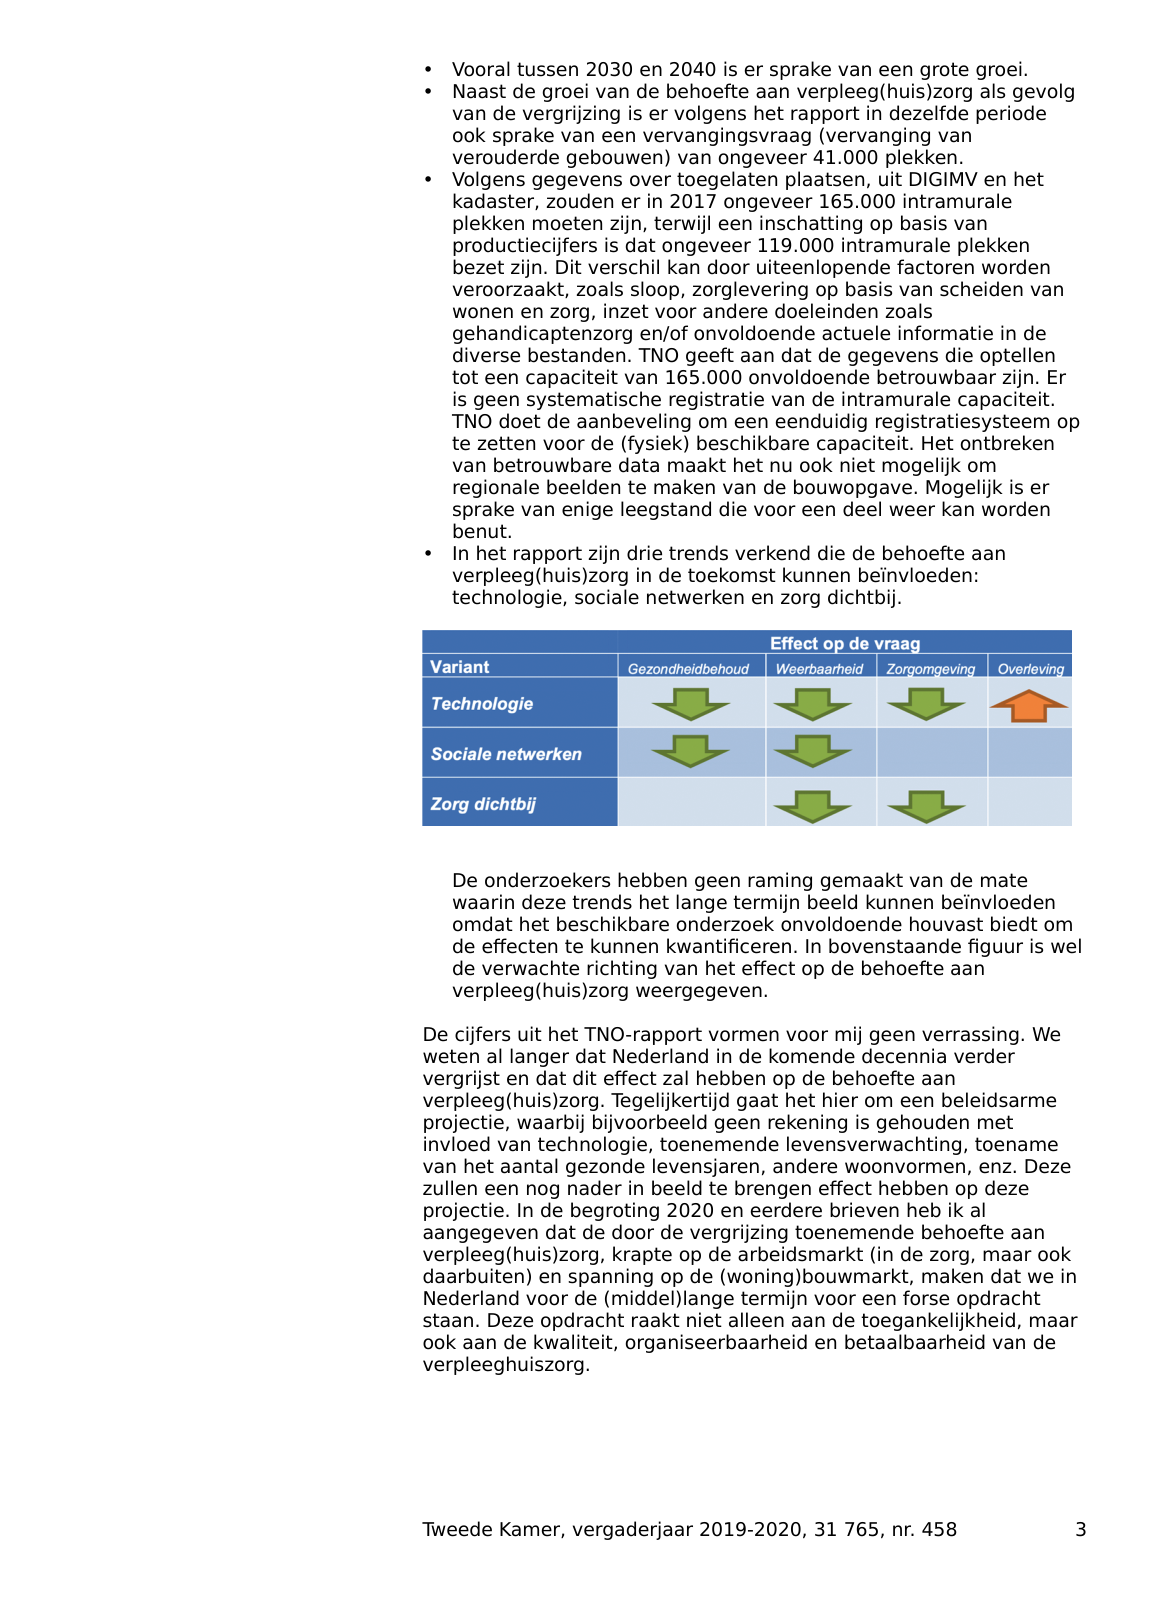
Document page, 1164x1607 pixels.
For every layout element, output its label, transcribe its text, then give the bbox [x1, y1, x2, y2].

text • Volgens gegevens over toegelaten plaatsen, uit DIGIMV en het kadaster, zouden er in 2017 ongeveer 165.000 intramurale plekken moeten zijn, terwijl een inschatting op basis van productiecijfers is dat ongeveer 119.000 intramurale plekken bezet zijn. Dit verschil kan door uiteenlopende factoren worden veroorzaakt, zoals sloop, zorglevering op basis van scheiden van wonen en zorg, inzet voor andere doeleinden zoals gehandicaptenzorg en/of onvoldoende actuele informatie in de diverse bestanden. TNO geeft aan dat de gegevens die optellen tot een capaciteit van 165.000 onvoldoende betrouwbaar zijn. Er is geen systematische registratie van de intramurale capaciteit. TNO doet de aanbeveling om een eenduidig registratiesysteem op te zetten voor de (fysiek) beschikbare capaciteit. Het ontbreken van betrouwbare data maakt het nu ook niet mogelijk om regionale beelden te maken van de bouwopgave. Mogelijk is er sprake van enige leegstand die voor een deel weer kan worden benut. [422, 169, 1087, 543]
text • Vooral tussen 2030 en 2040 is er sprake van een grote groei. [422, 59, 1087, 81]
picture [422, 630, 1072, 826]
text De cijfers uit het TNO-rapport vormen voor mij geen verrassing. We weten al langer dat Nederland in de komende decennia verder vergrijst en dat dit effect zal hebben op de behoefte aan verpleeg(huis)zorg. Tegelijkertijd gaat het hier om een beleidsarme projectie, waarbij bijvoorbeeld geen rekening is gehouden met invloed van technologie, toenemende levensverwachting, toename van het aantal gezonde levensjaren, andere woonvormen, enz. Deze zullen een nog nader in beeld te brengen effect hebben op deze projectie. In de begroting 2020 en eerdere brieven heb ik al aangegeven dat de door de vergrijzing toenemende behoefte aan verpleeg(huis)zorg, krapte op de arbeidsmarkt (in de zorg, maar ook daarbuiten) en spanning op de (woning)bouwmarkt, maken dat we in Nederland voor de (middel)lange termijn voor een forse opdracht staan. Deze opdracht raakt niet alleen aan de toegankelijkheid, maar ook aan de kwaliteit, organiseerbaarheid en betaalbaarheid van de verpleeghuiszorg. [422, 1024, 1087, 1376]
text • In het rapport zijn drie trends verkend die de behoefte aan verpleeg(huis)zorg in de toekomst kunnen beïnvloeden: technologie, sociale netwerken en zorg dichtbij. [422, 543, 1087, 608]
text • Naast de groei van de behoefte aan verpleeg(huis)zorg als gevolg van de vergrijzing is er volgens het rapport in dezelfde periode ook sprake van een vervangingsvraag (vervanging van verouderde gebouwen) van ongeveer 41.000 plekken. [422, 81, 1087, 169]
text De onderzoekers hebben geen raming gemaakt van de mate waarin deze trends het lange termijn beeld kunnen beïnvloeden omdat het beschikbare onderzoek onvoldoende houvast biedt om de effecten te kunnen kwantificeren. In bovenstaande figuur is wel de verwachte richting van het effect op de behoefte aan verpleeg(huis)zorg weergegeven. [452, 870, 1087, 1002]
